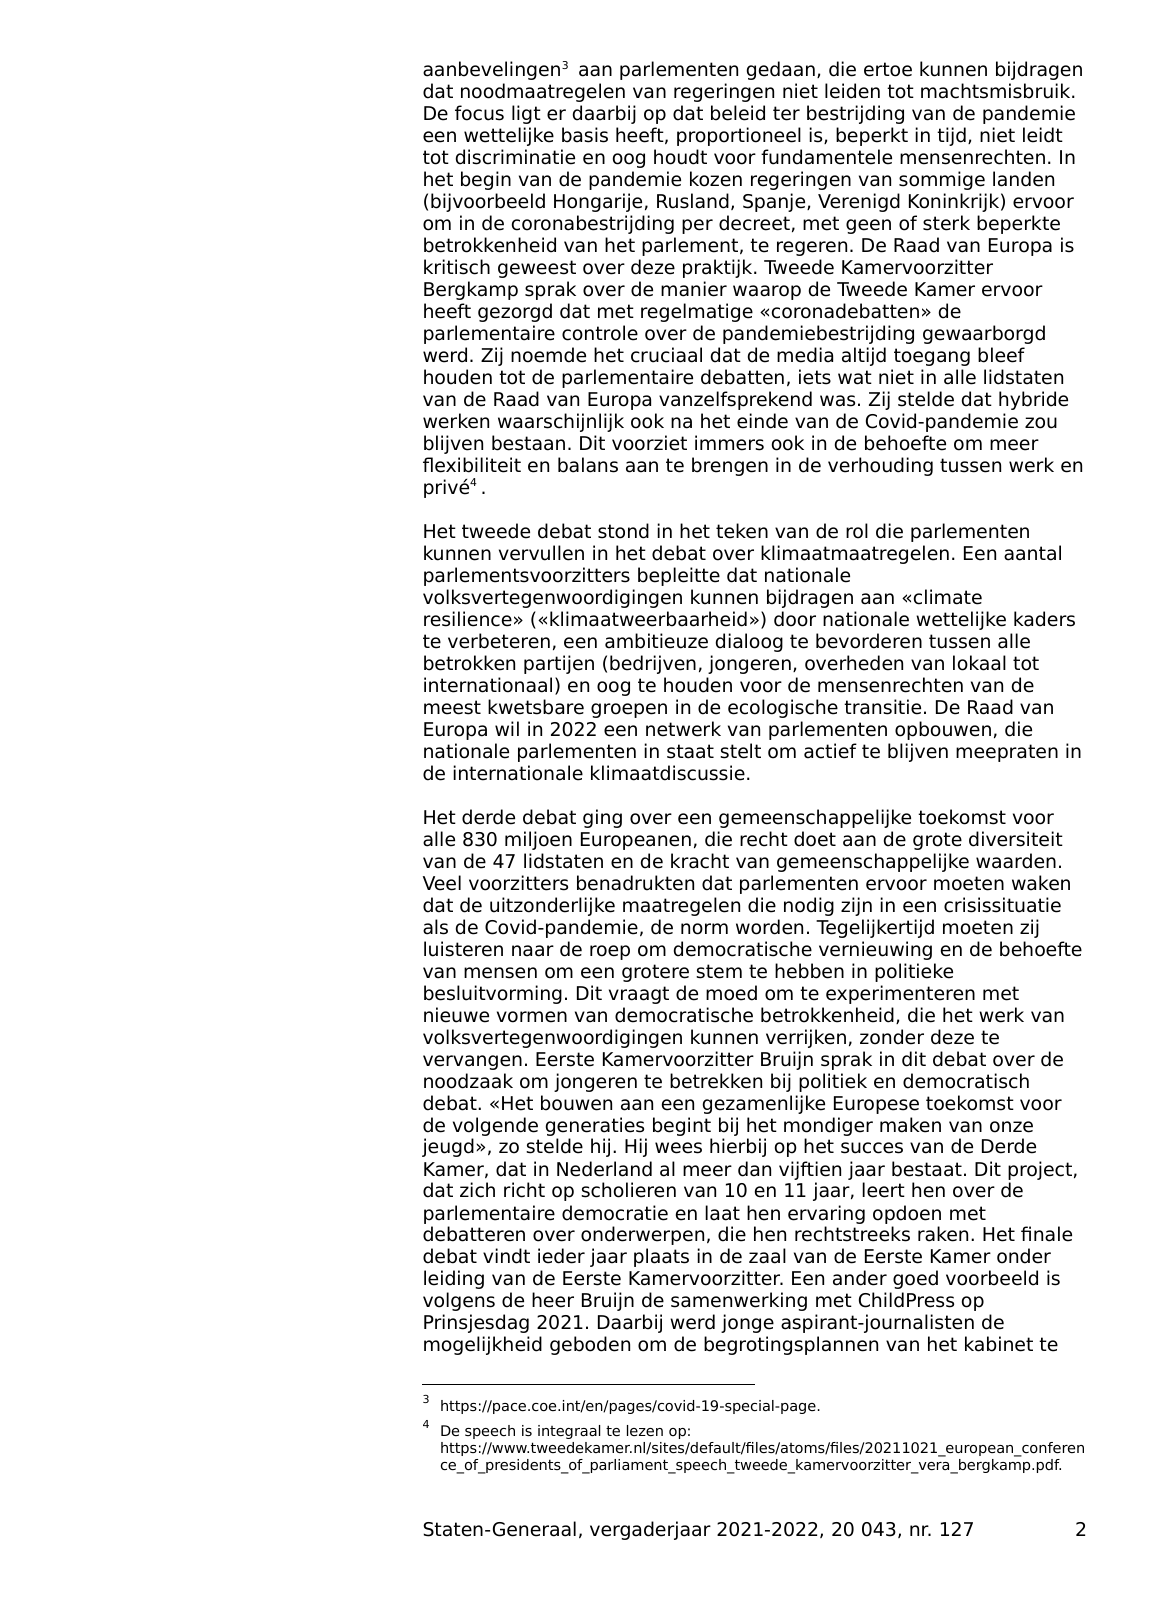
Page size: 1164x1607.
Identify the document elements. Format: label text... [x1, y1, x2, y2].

text De speech is integraal te lezen op: https://www.tweedekamer.nl/sites/default/files/atoms/files/20211021_european_conference_of_presidents_of_parliament_speech_tweede_kamervoorzitter_vera_bergkamp.pdf. [422, 1418, 1087, 1474]
text https://pace.coe.int/en/pages/covid-19-special-page. [422, 1393, 1087, 1416]
text Het derde debat ging over een gemeenschappelijke toekomst voor alle 830 miljoen Europeanen, die recht doet aan de grote diversiteit van de 47 lidstaten en de kracht van gemeenschappelijke waarden. Veel voorzitters benadrukten dat parlementen ervoor moeten waken dat de uitzonderlijke maatregelen die nodig zijn in een crisissituatie als de Covid-pandemie, de norm worden. Tegelijkertijd moeten zij luisteren naar de roep om democratische vernieuwing en de behoefte van mensen om een grotere stem te hebben in politieke besluitvorming. Dit vraagt de moed om te experimenteren met nieuwe vormen van democratische betrokkenheid, die het werk van volksvertegenwoordigingen kunnen verrijken, zonder deze te vervangen. Eerste Kamervoorzitter Bruijn sprak in dit debat over de noodzaak om jongeren te betrekken bij politiek en democratisch debat. «Het bouwen aan een gezamenlijke Europese toekomst voor de volgende generaties begint bij het mondiger maken van onze jeugd», zo stelde hij. Hij wees hierbij op het succes van de Derde Kamer, dat in Nederland al meer dan vijftien jaar bestaat. Dit project, dat zich richt op scholieren van 10 en 11 jaar, leert hen over de parlementaire democratie en laat hen ervaring opdoen met debatteren over onderwerpen, die hen rechtstreeks raken. Het finale debat vindt ieder jaar plaats in de zaal van de Eerste Kamer onder leiding van de Eerste Kamervoorzitter. Een ander goed voorbeeld is volgens de heer Bruijn de samenwerking met ChildPress op Prinsjesdag 2021. Daarbij werd jonge aspirant-journalisten de mogelijkheid geboden om de begrotingsplannen van het kabinet te [422, 807, 1087, 1356]
text aanbevelingen aan parlementen gedaan, die ertoe kunnen bijdragen dat noodmaatregelen van regeringen niet leiden tot machtsmisbruik. De focus ligt er daarbij op dat beleid ter bestrijding van de pandemie een wettelijke basis heeft, proportioneel is, beperkt in tijd, niet leidt tot discriminatie en oog houdt voor fundamentele mensenrechten. In het begin van de pandemie kozen regeringen van sommige landen (bijvoorbeeld Hongarije, Rusland, Spanje, Verenigd Koninkrijk) ervoor om in de coronabestrijding per decreet, met geen of sterk beperkte betrokkenheid van het parlement, te regeren. De Raad van Europa is kritisch geweest over deze praktijk. Tweede Kamervoorzitter Bergkamp sprak over de manier waarop de Tweede Kamer ervoor heeft gezorgd dat met regelmatige «coronadebatten» de parlementaire controle over de pandemiebestrijding gewaarborgd werd. Zij noemde het cruciaal dat de media altijd toegang bleef houden tot de parlementaire debatten, iets wat niet in alle lidstaten van de Raad van Europa vanzelfsprekend was. Zij stelde dat hybride werken waarschijnlijk ook na het einde van de Covid-pandemie zou blijven bestaan. Dit voorziet immers ook in de behoefte om meer flexibiliteit en balans aan te brengen in de verhouding tussen werk en privé. [422, 59, 1087, 499]
text Het tweede debat stond in het teken van de rol die parlementen kunnen vervullen in het debat over klimaatmaatregelen. Een aantal parlementsvoorzitters bepleitte dat nationale volksvertegenwoordigingen kunnen bijdragen aan «climate resilience» («klimaatweerbaarheid») door nationale wettelijke kaders te verbeteren, een ambitieuze dialoog te bevorderen tussen alle betrokken partijen (bedrijven, jongeren, overheden van lokaal tot internationaal) en oog te houden voor de mensenrechten van de meest kwetsbare groepen in de ecologische transitie. De Raad van Europa wil in 2022 een netwerk van parlementen opbouwen, die nationale parlementen in staat stelt om actief te blijven meepraten in de internationale klimaatdiscussie. [422, 521, 1087, 784]
